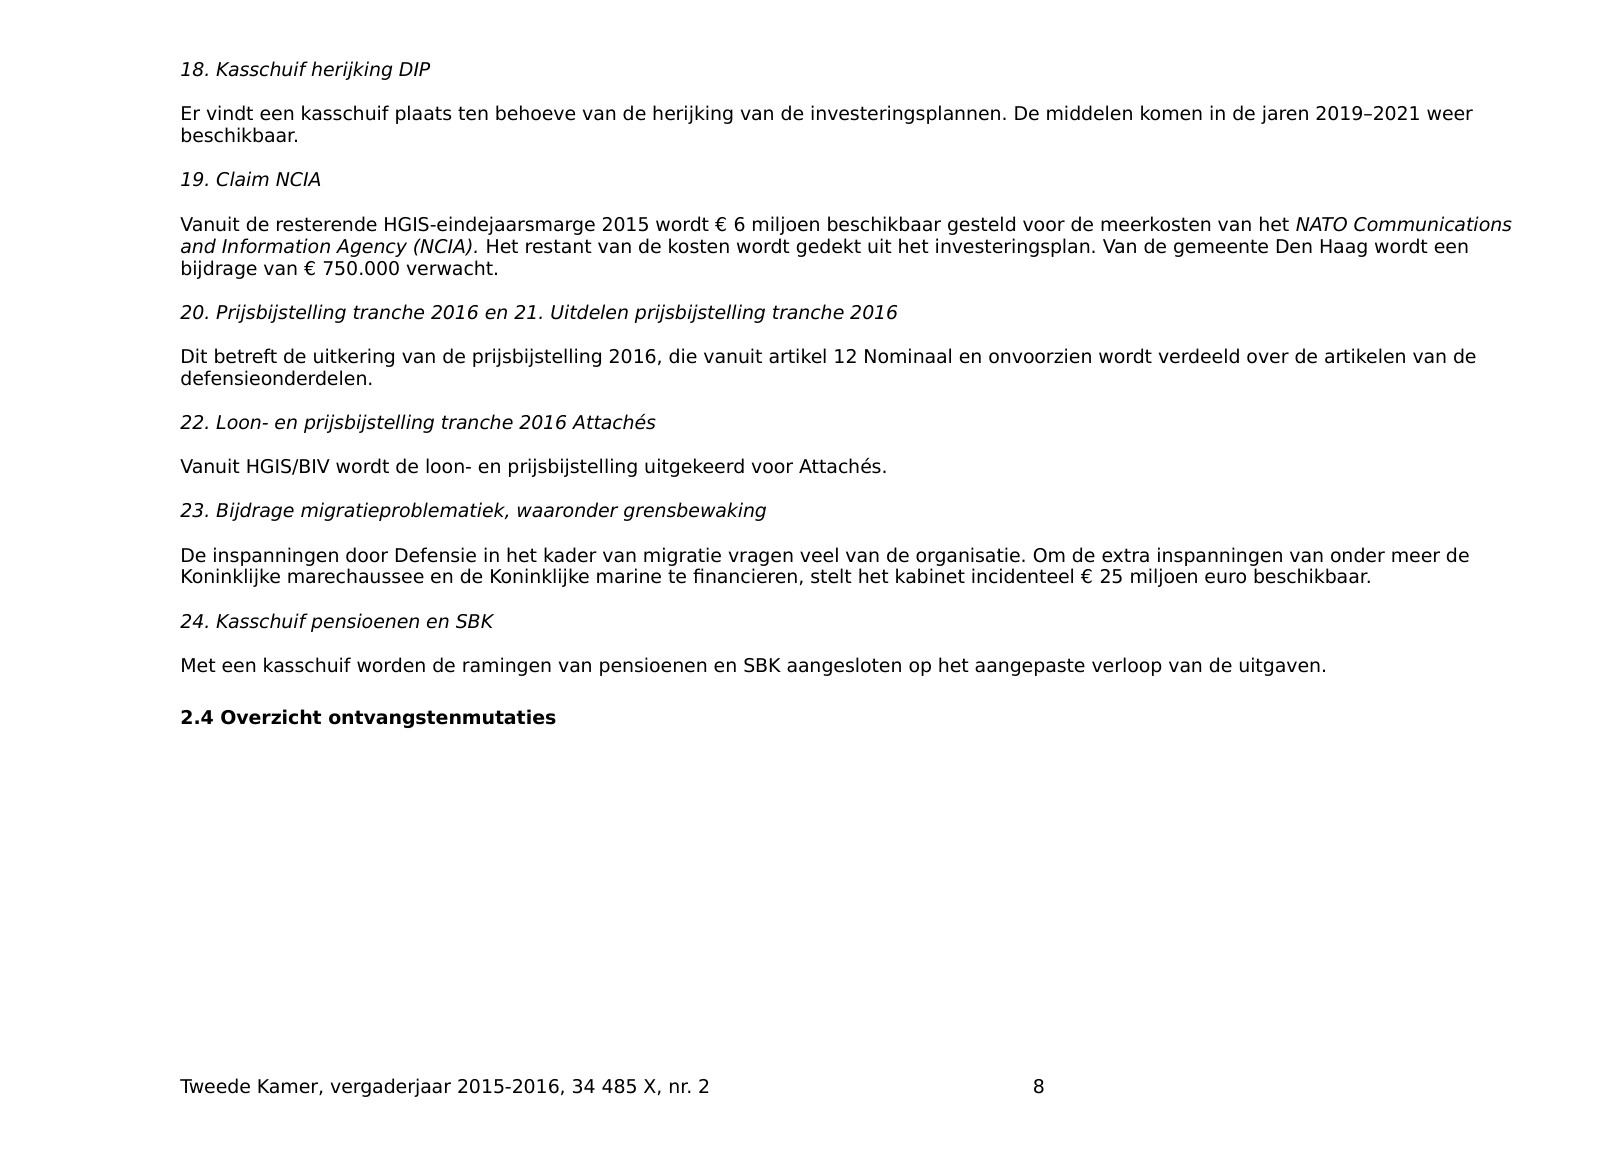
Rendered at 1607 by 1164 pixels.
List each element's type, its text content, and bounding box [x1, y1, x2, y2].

text Er vindt een kasschuif plaats ten behoeve van de herijking van de investeringsplannen. De middelen komen in de jaren 2019–2021 weer beschikbaar. [180, 103, 1529, 147]
subtitle 22. Loon- en prijsbijstelling tranche 2016 Attachés [180, 412, 1529, 434]
text Vanuit de resterende HGIS-eindejaarsmarge 2015 wordt € 6 miljoen beschikbaar gesteld voor de meerkosten van het NATO Communications and Information Agency (NCIA). Het restant van de kosten wordt gedekt uit het investeringsplan. Van de gemeente Den Haag wordt een bijdrage van € 750.000 verwacht. [180, 213, 1529, 279]
text Dit betreft de uitkering van de prijsbijstelling 2016, die vanuit artikel 12 Nominaal en onvoorzien wordt verdeeld over de artikelen van de defensieonderdelen. [180, 346, 1529, 390]
subtitle 19. Claim NCIA [180, 169, 1529, 191]
text De inspanningen door Defensie in het kader van migratie vragen veel van de organisatie. Om de extra inspanningen van onder meer de Koninklijke marechaussee en de Koninklijke marine te financieren, stelt het kabinet incidenteel € 25 miljoen euro beschikbaar. [180, 544, 1529, 588]
subtitle 20. Prijsbijstelling tranche 2016 en 21. Uitdelen prijsbijstelling tranche 2016 [180, 302, 1529, 324]
subtitle 18. Kasschuif herijking DIP [180, 59, 1529, 81]
text Vanuit HGIS/BIV wordt de loon- en prijsbijstelling uitgekeerd voor Attachés. [180, 456, 1529, 478]
subtitle 23. Bijdrage migratieproblematiek, waaronder grensbewaking [180, 500, 1529, 522]
text Met een kasschuif worden de ramingen van pensioenen en SBK aangesloten op het aangepaste verloop van de uitgaven. [180, 655, 1529, 677]
subtitle 24. Kasschuif pensioenen en SBK [180, 611, 1529, 633]
subtitle 2.4 Overzicht ontvangstenmutaties [180, 707, 1529, 729]
